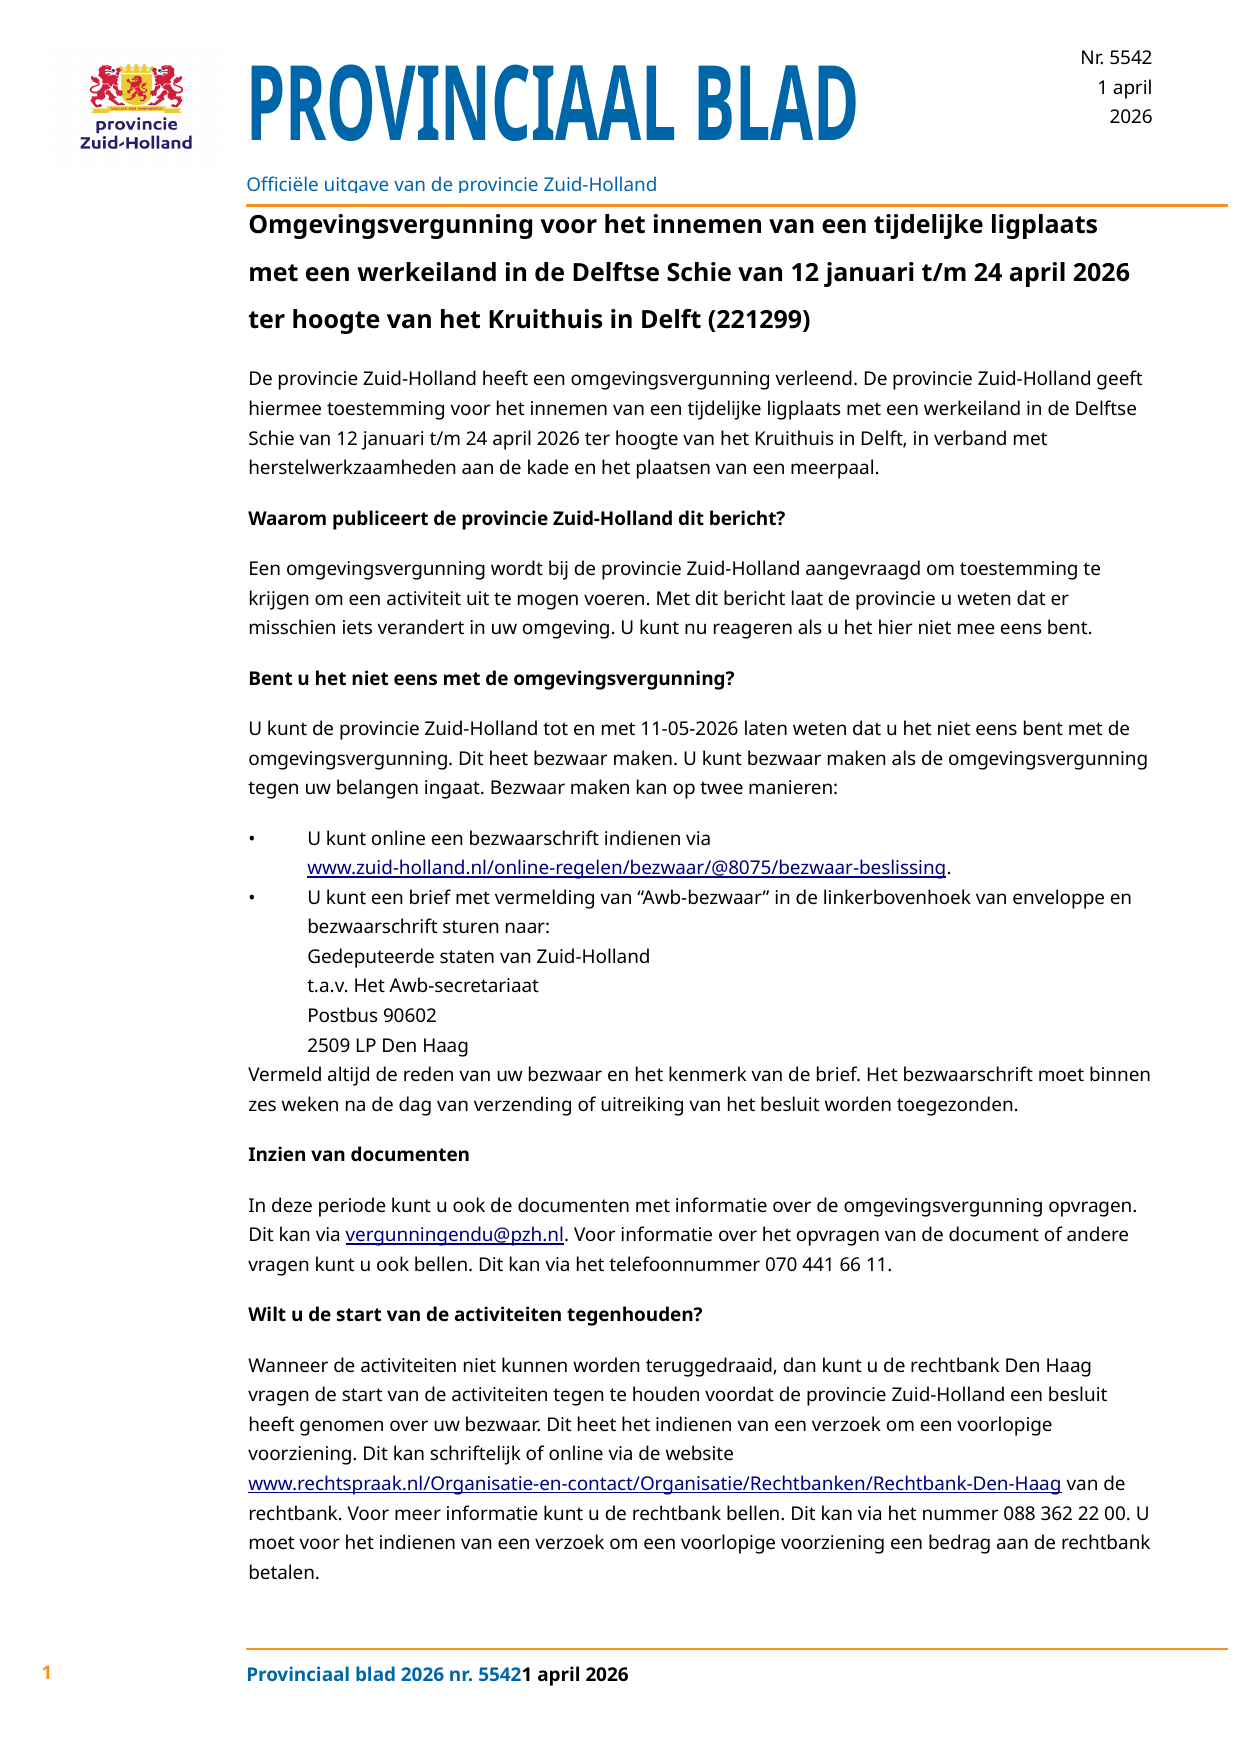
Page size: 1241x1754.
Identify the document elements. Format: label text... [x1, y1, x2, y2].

text In deze periode kunt u ook de documenten met informatie over de omgevingsvergunning opvragen. Dit kan via vergunningendu@pzh.nl. Voor informatie over het opvragen van de document of andere vragen kunt u ook bellen. Dit kan via het telefoonnummer 070 441 66 11. [248, 1192, 1152, 1277]
text Omgevingsvergunning voor het innemen van een tijdelijke ligplaats met een werkeiland in de Delftse Schie van 12 januari t/m 24 april 2026 ter hoogte van het Kruithuis in Delft (221299) [248, 207, 1152, 336]
text Wilt u de start van de activiteiten tegenhouden? [248, 1301, 1152, 1327]
list Gedeputeerde staten van Zuid-Holland [248, 943, 1152, 969]
picture [41, 47, 231, 172]
text U kunt de provincie Zuid-Holland tot en met 11-05-2026 laten weten dat u het niet eens bent met de omgevingsvergunning. Dit heet bezwaar maken. U kunt bezwaar maken als de omgevingsvergunning tegen uw belangen ingaat. Bezwaar maken kan op twee manieren: [248, 715, 1152, 800]
list U kunt online een bezwaarschrift indienen via www.zuid-holland.nl/online-regelen/bezwaar/@8075/bezwaar-beslissing. [248, 825, 1152, 880]
text Waarom publiceert de provincie Zuid-Holland dit bericht? [248, 505, 1152, 530]
text Inzien van documenten [248, 1141, 1152, 1167]
text Wanneer de activiteiten niet kunnen worden teruggedraaid, dan kunt u de rechtbank Den Haag vragen de start van de activiteiten tegen te houden voordat de provincie Zuid-Holland een besluit heeft genomen over uw bezwaar. Dit heet het indienen van een verzoek om een voorlopige voorziening. Dit kan schriftelijk of online via de website www.rechtspraak.nl/Organisatie-en-contact/Organisatie/Rechtbanken/Rechtbank-Den-Haag van de rechtbank. Voor meer informatie kunt u de rechtbank bellen. Dit kan via het nummer 088 362 22 00. U moet voor het indienen van een verzoek om een voorlopige voorziening een bedrag aan de rechtbank betalen. [248, 1352, 1152, 1584]
list 2509 LP Den Haag [248, 1032, 1152, 1057]
list t.a.v. Het Awb-secretariaat [248, 973, 1152, 998]
text De provincie Zuid-Holland heeft een omgevingsvergunning verleend. De provincie Zuid-Holland geeft hiermee toestemming voor het innemen van een tijdelijke ligplaats met een werkeiland in de Delftse Schie van 12 januari t/m 24 april 2026 ter hoogte van het Kruithuis in Delft, in verband met herstelwerkzaamheden aan de kade en het plaatsen van een meerpaal. [248, 366, 1152, 480]
text Een omgevingsvergunning wordt bij de provincie Zuid-Holland aangevraagd om toestemming te krijgen om een activiteit uit te mogen voeren. Met dit bericht laat de provincie u weten dat er misschien iets verandert in uw omgeving. U kunt nu reageren als u het hier niet mee eens bent. [248, 555, 1152, 640]
text Bent u het niet eens met de omgevingsvergunning? [248, 665, 1152, 690]
list U kunt een brief met vermelding van “Awb-bezwaar” in de linkerbovenhoek van enveloppe en bezwaarschrift sturen naar: [248, 884, 1152, 939]
list Postbus 90602 [248, 1002, 1152, 1028]
text Vermeld altijd de reden van uw bezwaar en het kenmerk van de brief. Het bezwaarschrift moet binnen zes weken na de dag van verzending of uitreiking van het besluit worden toegezonden. [248, 1061, 1152, 1117]
